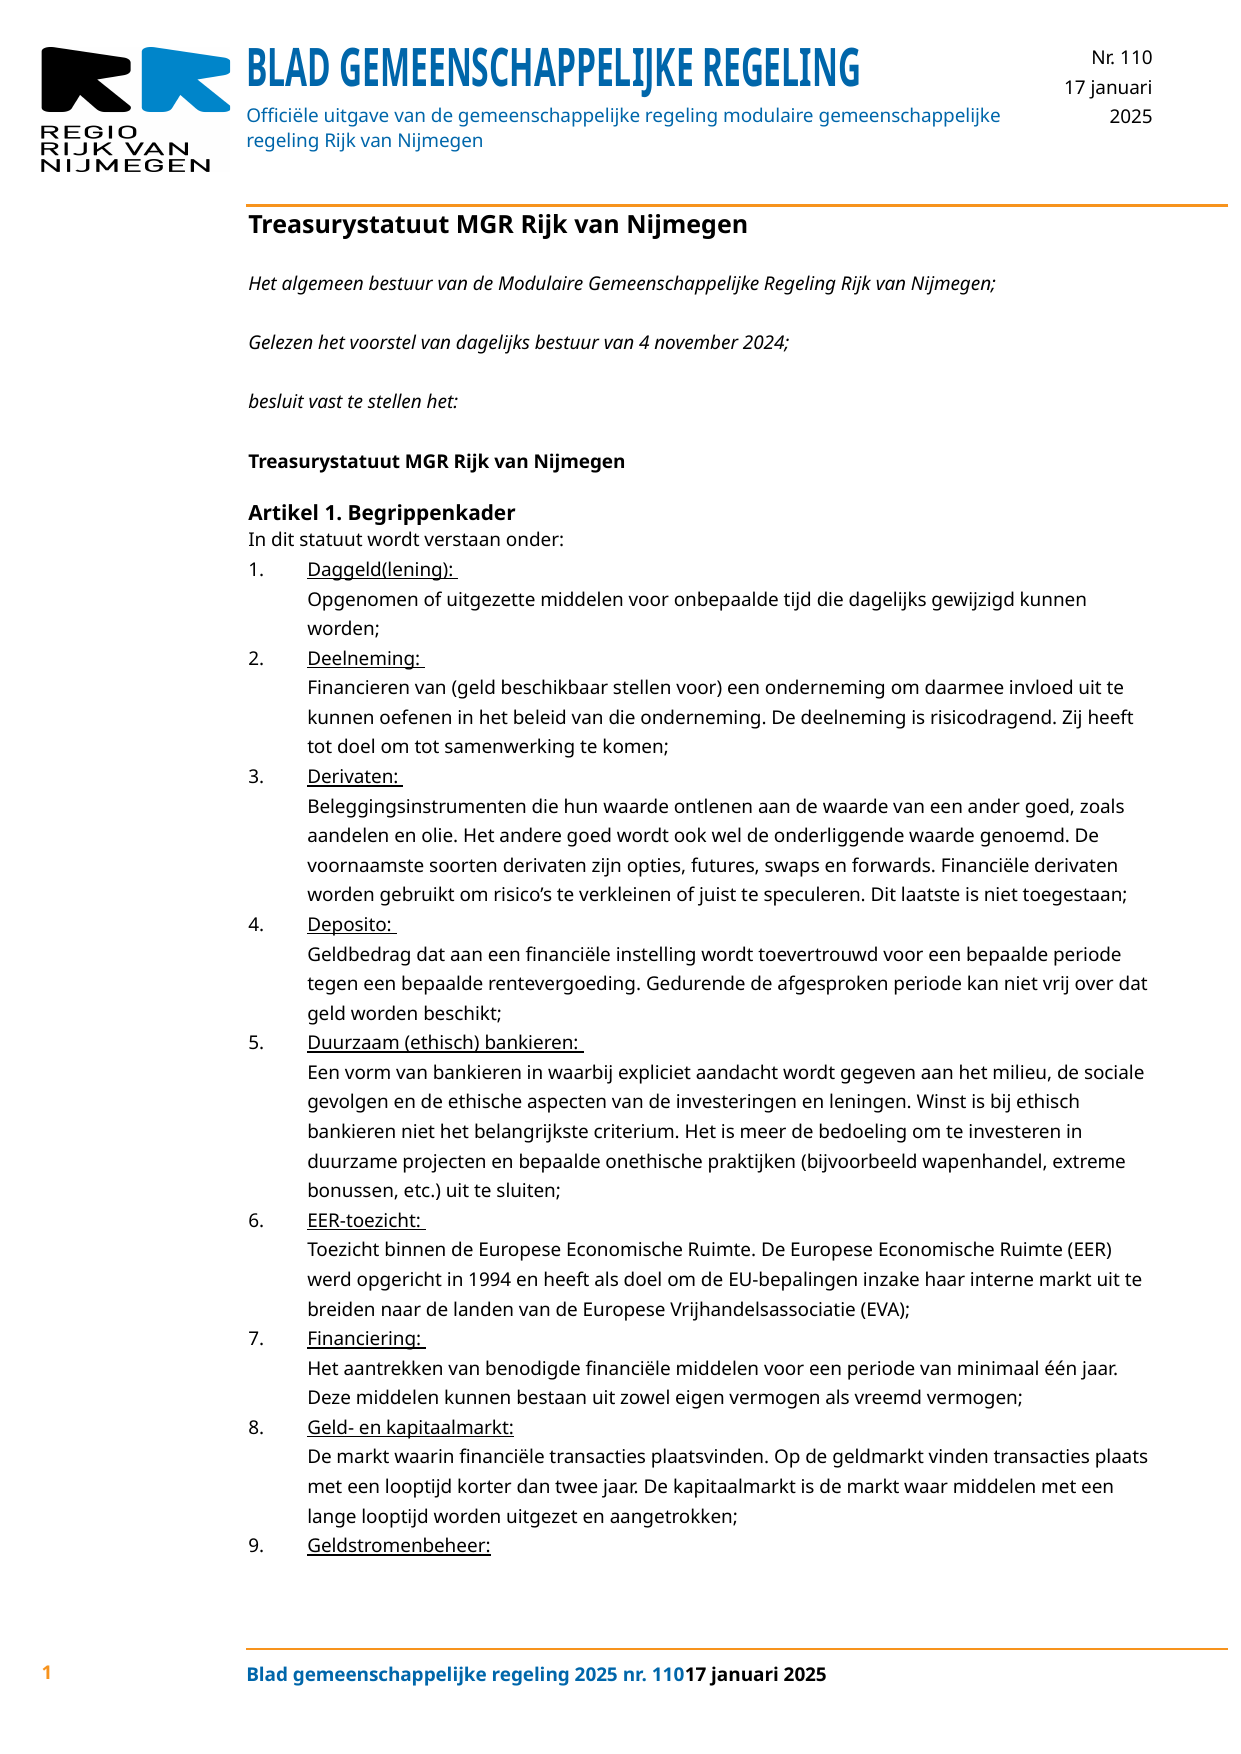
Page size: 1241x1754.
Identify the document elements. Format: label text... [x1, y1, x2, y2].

list Het aantrekken van benodigde financiële middelen voor een periode van minimaal één jaar. Deze middelen kunnen bestaan uit zowel eigen vermogen als vreemd vermogen; [248, 1355, 1152, 1410]
list Financieren van (geld beschikbaar stellen voor) een onderneming om daarmee invloed uit te kunnen oefenen in het beleid van die onderneming. De deelneming is risicodragend. Zij heeft tot doel om tot samenwerking te komen; [248, 674, 1152, 759]
list Financiering: [248, 1325, 1152, 1351]
text Gelezen het voorstel van dagelijks bestuur van 4 november 2024; [248, 329, 1152, 355]
list Deelneming: [248, 645, 1152, 671]
list De markt waarin financiële transacties plaatsvinden. Op de geldmarkt vinden transacties plaats met een looptijd korter dan twee jaar. De kapitaalmarkt is de markt waar middelen met een lange looptijd worden uitgezet en aangetrokken; [248, 1444, 1152, 1529]
text Treasurystatuut MGR Rijk van Nijmegen [248, 207, 1152, 241]
list Opgenomen of uitgezette middelen voor onbepaalde tijd die dagelijks gewijzigd kunnen worden; [248, 586, 1152, 641]
list Geld- en kapitaalmarkt: [248, 1414, 1152, 1440]
list EER-toezicht: [248, 1207, 1152, 1233]
list Derivaten: [248, 763, 1152, 789]
list Beleggingsinstrumenten die hun waarde ontlenen aan de waarde van een ander goed, zoals aandelen en olie. Het andere goed wordt ook wel de onderliggende waarde genoemd. De voornaamste soorten derivaten zijn opties, futures, swaps en forwards. Financiële derivaten worden gebruikt om risico’s te verkleinen of juist te speculeren. Dit laatste is niet toegestaan; [248, 793, 1152, 907]
text In dit statuut wordt verstaan onder: [248, 527, 1152, 552]
list Toezicht binnen de Europese Economische Ruimte. De Europese Economische Ruimte (EER) werd opgericht in 1994 en heeft als doel om de EU-bepalingen inzake haar interne markt uit te breiden naar de landen van de Europese Vrijhandelsassociatie (EVA); [248, 1237, 1152, 1322]
text Treasurystatuut MGR Rijk van Nijmegen [248, 448, 1152, 473]
list Een vorm van bankieren in waarbij expliciet aandacht wordt gegeven aan het milieu, de sociale gevolgen en de ethische aspecten van de investeringen en leningen. Winst is bij ethisch bankieren niet het belangrijkste criterium. Het is meer de bedoeling om te investeren in duurzame projecten en bepaalde onethische praktijken (bijvoorbeeld wapenhandel, extreme bonussen, etc.) uit te sluiten; [248, 1059, 1152, 1203]
picture [41, 47, 231, 172]
list Daggeld(lening): [248, 556, 1152, 582]
text Artikel 1. Begrippenkader [248, 498, 1152, 527]
picture [161, 47, 231, 59]
list Duurzaam (ethisch) bankieren: [248, 1029, 1152, 1055]
list Deposito: [248, 911, 1152, 937]
list Geldbedrag dat aan een financiële instelling wordt toevertrouwd voor een bepaalde periode tegen een bepaalde rentevergoeding. Gedurende de afgesproken periode kan niet vrij over dat geld worden beschikt; [248, 941, 1152, 1026]
list Geldstromenbeheer: [248, 1532, 1152, 1558]
picture [200, 73, 231, 105]
text besluit vast te stellen het: [248, 389, 1152, 414]
text Het algemeen bestuur van de Modulaire Gemeenschappelijke Regeling Rijk van Nijmegen; [248, 270, 1152, 296]
